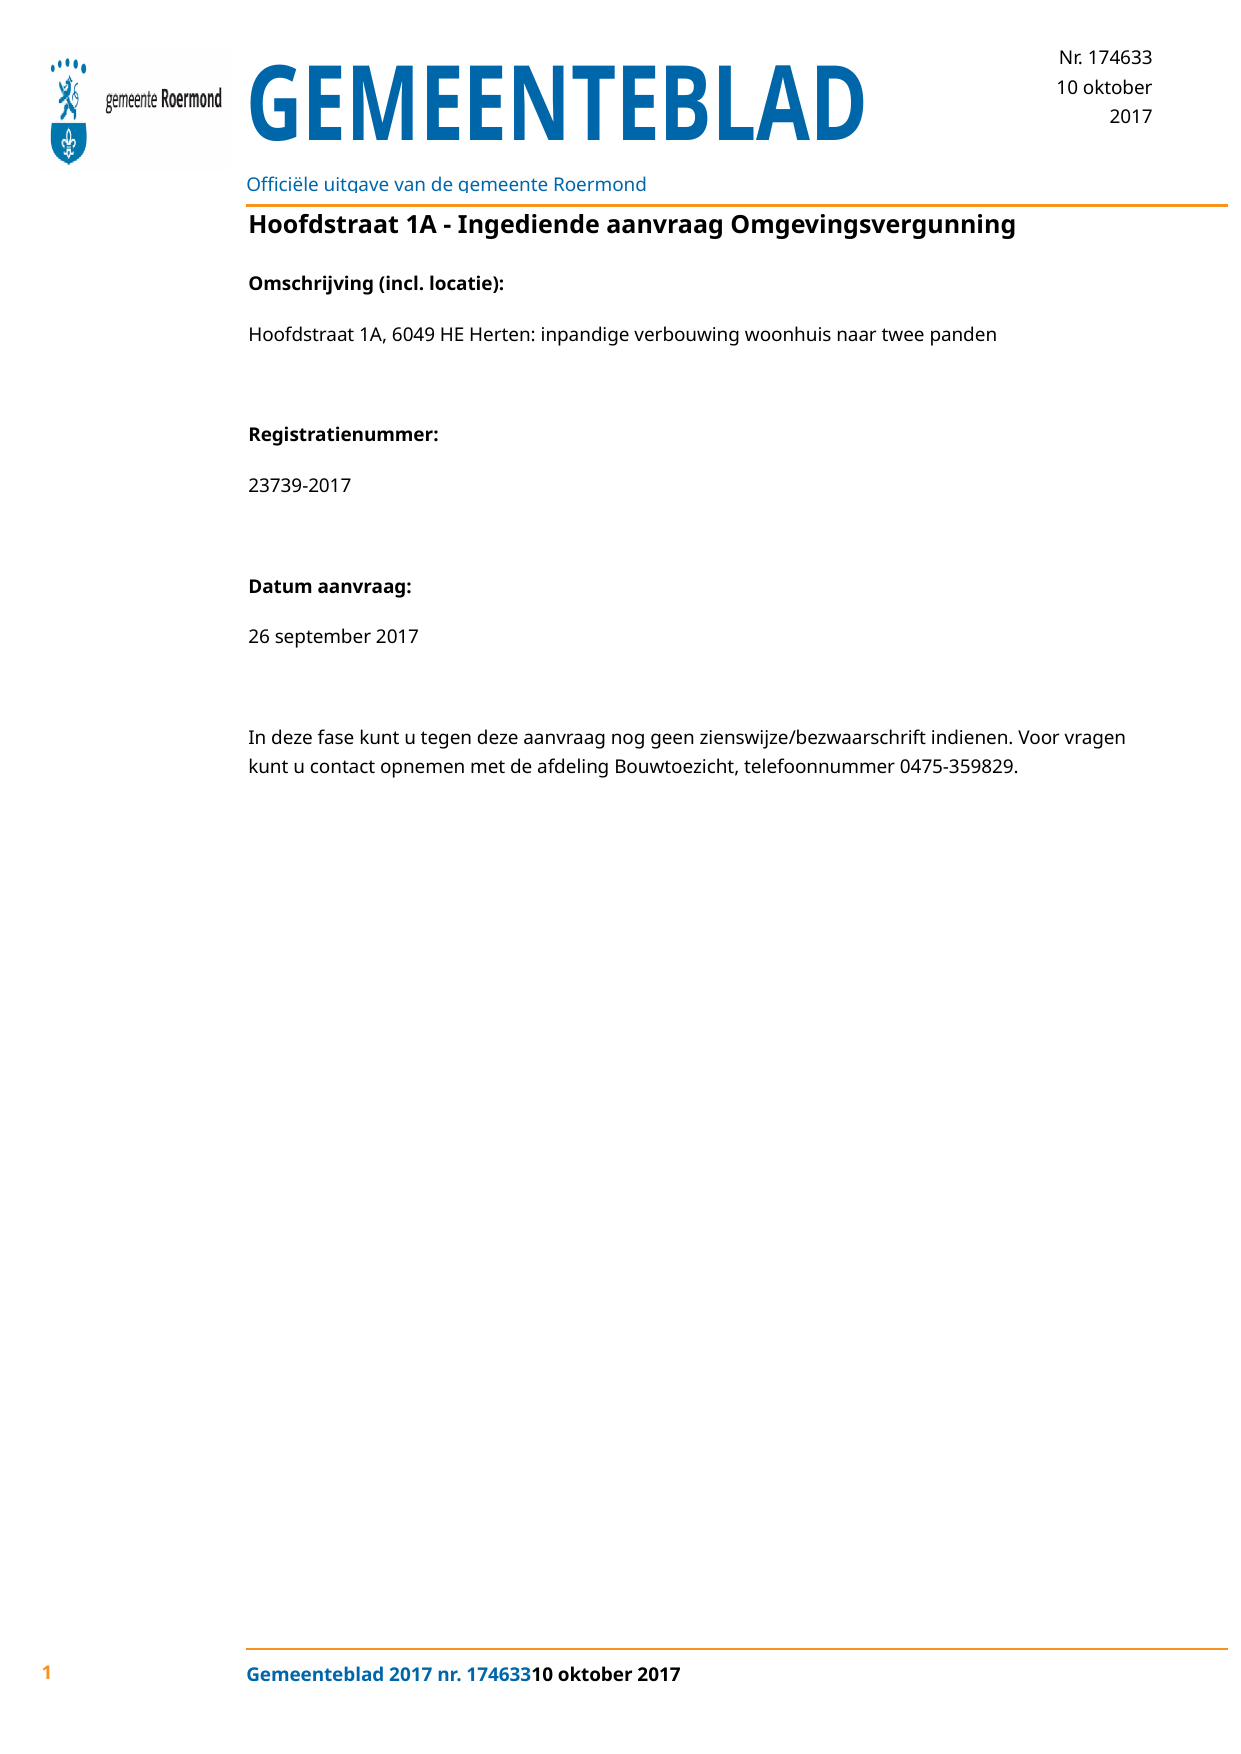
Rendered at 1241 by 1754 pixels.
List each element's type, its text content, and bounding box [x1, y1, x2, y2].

text Hoofdstraat 1A - Ingediende aanvraag Omgevingsvergunning [248, 207, 1152, 241]
text Hoofdstraat 1A, 6049 HE Herten: inpandige verbouwing woonhuis naar twee panden [248, 321, 1152, 346]
text 23739-2017 [248, 472, 1152, 498]
text In deze fase kunt u tegen deze aanvraag nog geen zienswijze/bezwaarschrift indienen. Voor vragen kunt u contact opnemen met de afdeling Bouwtoezicht, telefoonnummer 0475-359829. [248, 724, 1152, 779]
text Datum aanvraag: [248, 573, 1152, 598]
picture [41, 47, 231, 172]
text Registratienummer: [248, 422, 1152, 447]
text Omschrijving (incl. locatie): [248, 270, 1152, 296]
text 26 september 2017 [248, 623, 1152, 649]
